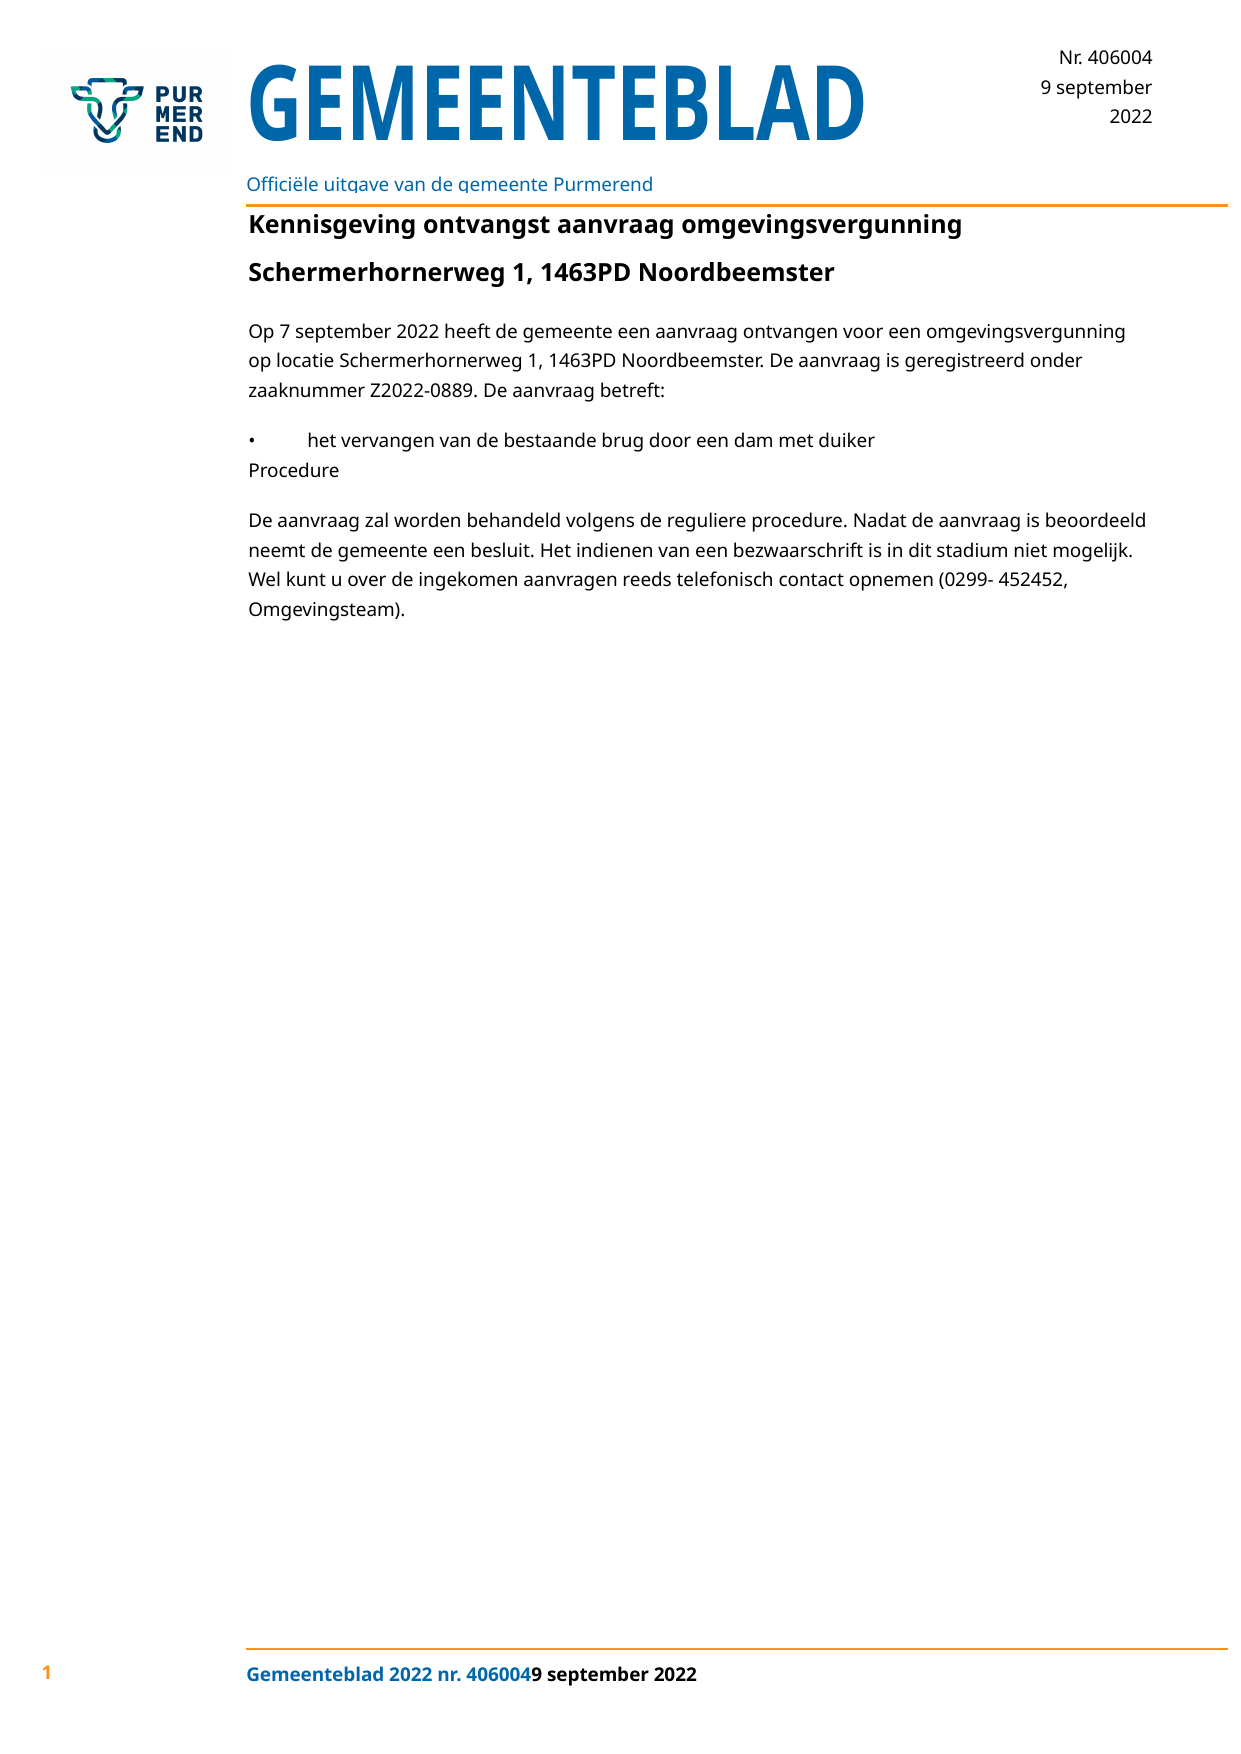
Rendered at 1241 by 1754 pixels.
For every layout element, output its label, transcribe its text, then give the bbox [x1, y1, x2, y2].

text De aanvraag zal worden behandeld volgens de reguliere procedure. Nadat de aanvraag is beoordeeld neemt de gemeente een besluit. Het indienen van een bezwaarschrift is in dit stadium niet mogelijk. Wel kunt u over de ingekomen aanvragen reeds telefonisch contact opnemen (0299- 452452, Omgevingsteam). [248, 507, 1152, 622]
text Op 7 september 2022 heeft de gemeente een aanvraag ontvangen voor een omgevingsvergunning op locatie Schermerhornerweg 1, 1463PD Noordbeemster. De aanvraag is geregistreerd onder zaaknummer Z2022-0889. De aanvraag betreft: [248, 318, 1152, 403]
text Procedure [248, 457, 1152, 483]
list het vervangen van de bestaande brug door een dam met duiker [248, 427, 1152, 453]
picture [41, 47, 231, 172]
text Kennisgeving ontvangst aanvraag omgevingsvergunning Schermerhornerweg 1, 1463PD Noordbeemster [248, 207, 1152, 288]
